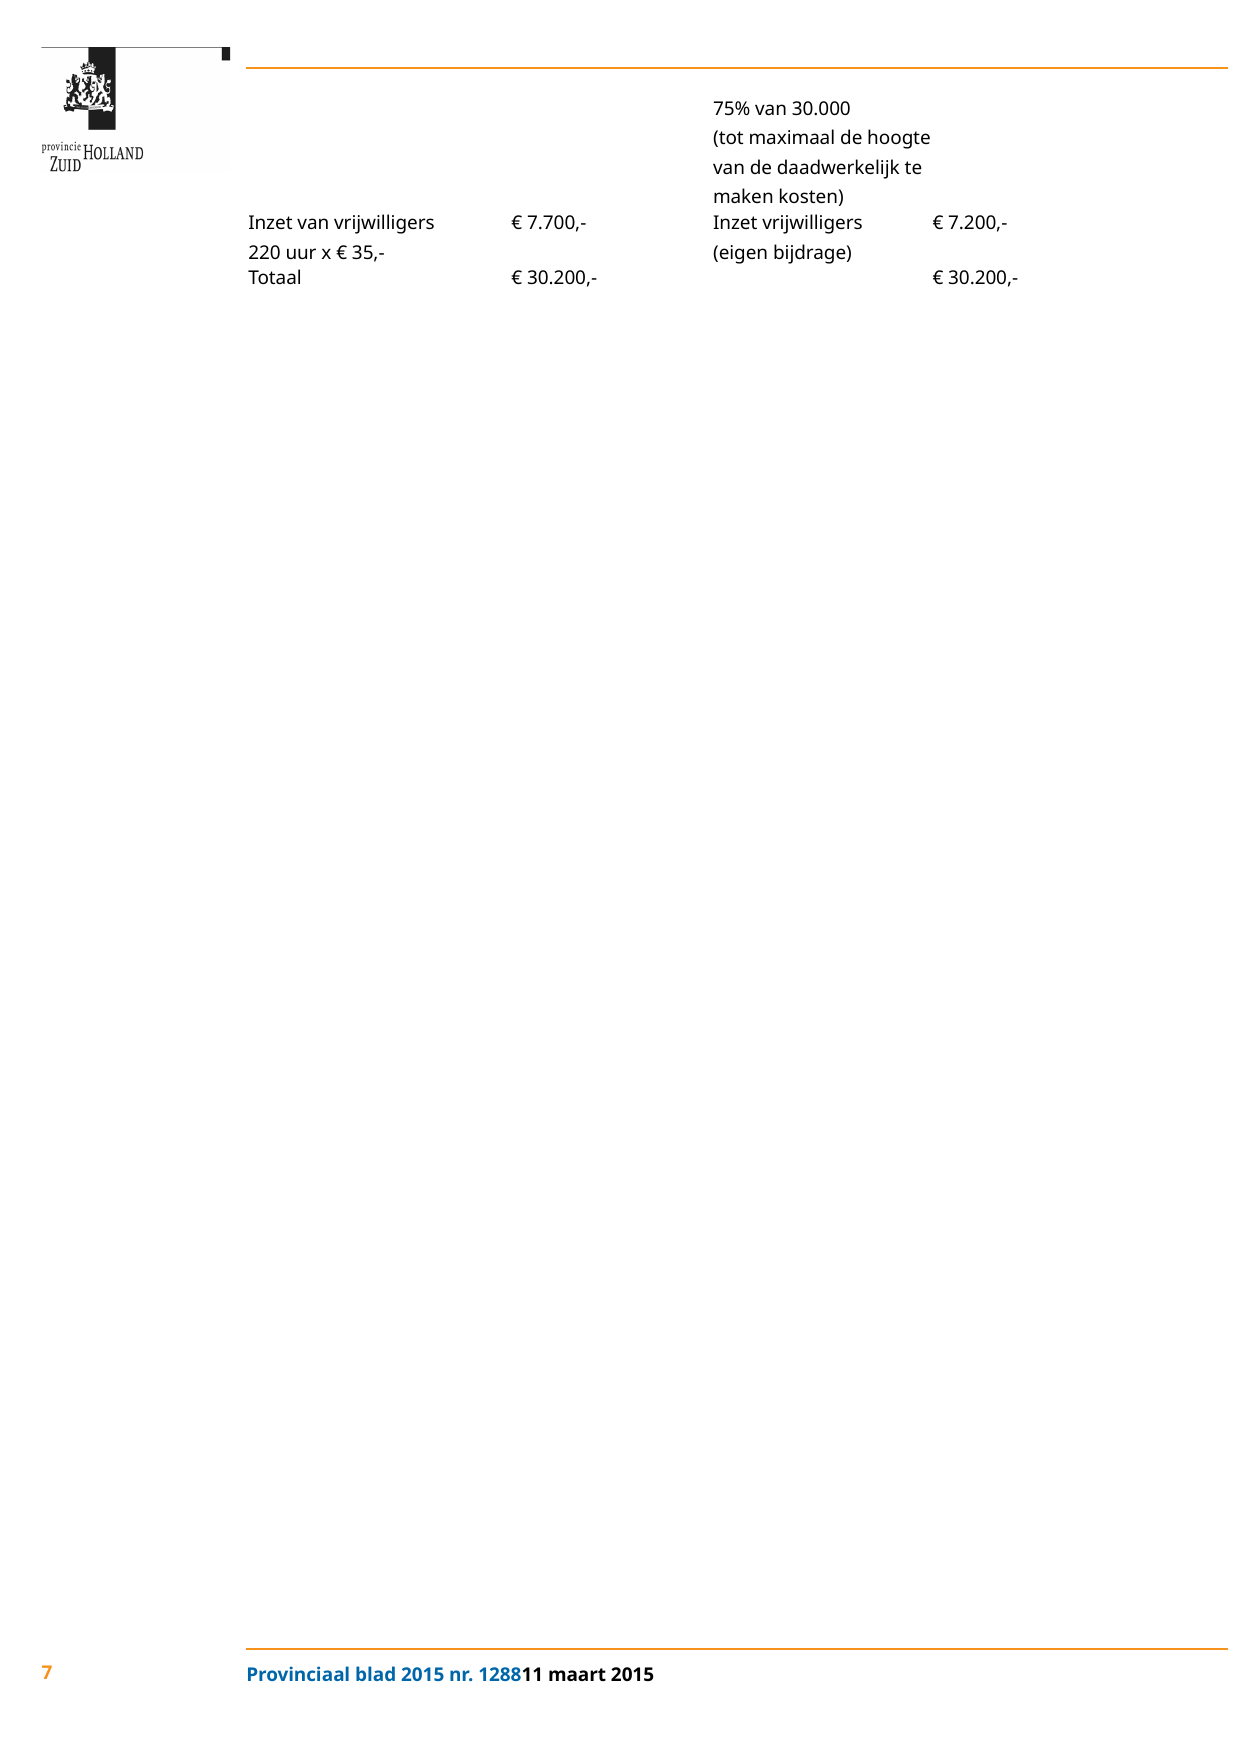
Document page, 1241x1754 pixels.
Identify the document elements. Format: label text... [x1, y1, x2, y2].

table_cell 75% van 30.000 (tot maximaal de hoogte van de daadwerkelijk te maken kosten) [713, 95, 932, 209]
table_cell € 7.700,- [511, 209, 713, 264]
table_cell € 30.200,- [932, 265, 1152, 290]
table_cell Inzet van vrijwilligers 220 uur x € 35,- [248, 209, 511, 264]
table_cell € 7.200,- [932, 209, 1152, 264]
table_cell € 30.200,- [511, 265, 713, 290]
table_cell [248, 95, 511, 209]
table_cell Inzet vrijwilligers (eigen bijdrage) [713, 209, 932, 264]
table_cell Totaal [248, 265, 511, 290]
table_cell [511, 95, 713, 209]
table_cell [713, 265, 932, 290]
picture [41, 47, 231, 172]
table_cell [932, 95, 1152, 209]
